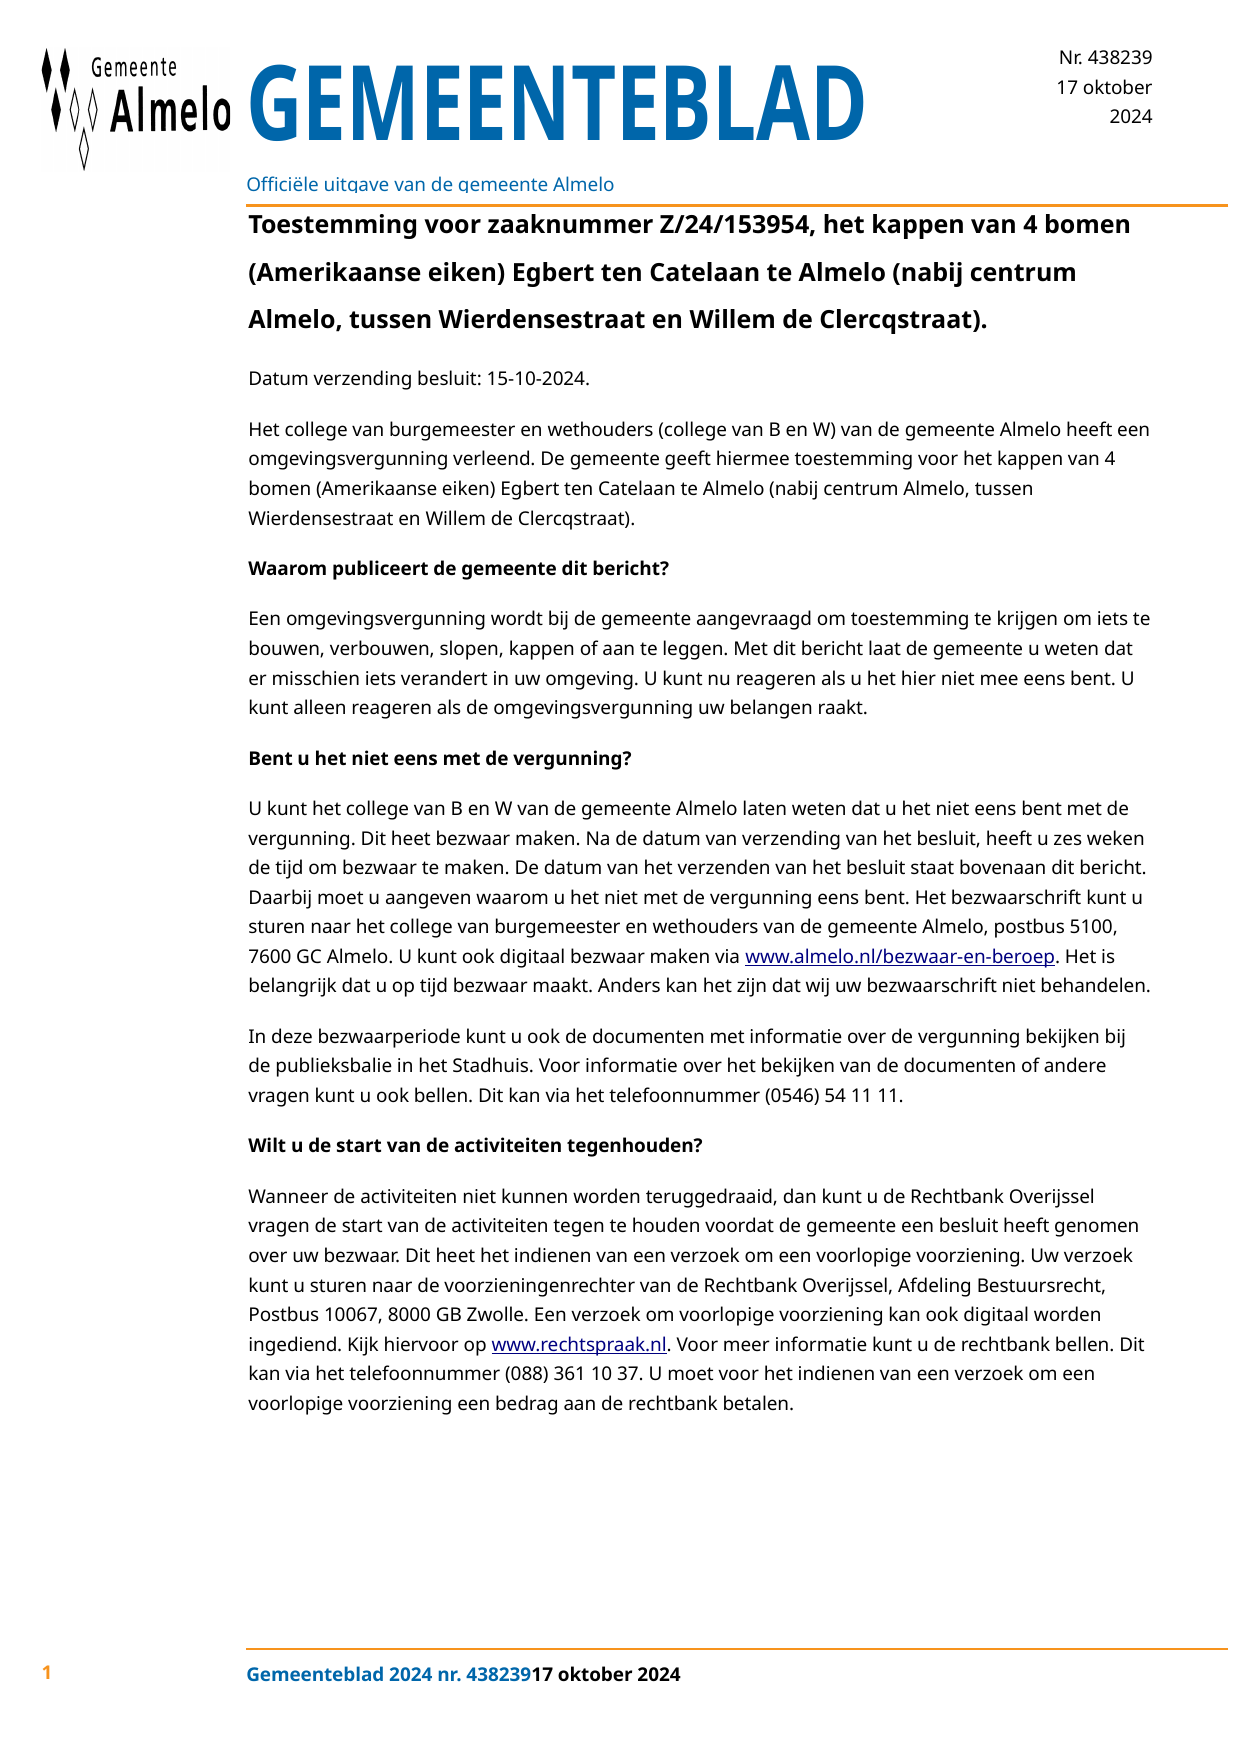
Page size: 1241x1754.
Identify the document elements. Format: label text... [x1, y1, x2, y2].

text Het college van burgemeester en wethouders (college van B en W) van de gemeente Almelo heeft een omgevingsvergunning verleend. De gemeente geeft hiermee toestemming voor het kappen van 4 bomen (Amerikaanse eiken) Egbert ten Catelaan te Almelo (nabij centrum Almelo, tussen Wierdensestraat en Willem de Clercqstraat). [248, 416, 1152, 530]
text Datum verzending besluit: 15-10-2024. [248, 366, 1152, 391]
text Wilt u de start van de activiteiten tegenhouden? [248, 1133, 1152, 1158]
text Wanneer de activiteiten niet kunnen worden teruggedraaid, dan kunt u de Rechtbank Overijssel vragen de start van de activiteiten tegen te houden voordat de gemeente een besluit heeft genomen over uw bezwaar. Dit heet het indienen van een verzoek om een voorlopige voorziening. Uw verzoek kunt u sturen naar de voorzieningenrechter van de Rechtbank Overijssel, Afdeling Bestuursrecht, Postbus 10067, 8000 GB Zwolle. Een verzoek om voorlopige voorziening kan ook digitaal worden ingediend. Kijk hiervoor op www.rechtspraak.nl. Voor meer informatie kunt u de rechtbank bellen. Dit kan via het telefoonnummer (088) 361 10 37. U moet voor het indienen van een verzoek om een voorlopige voorziening een bedrag aan de rechtbank betalen. [248, 1183, 1152, 1416]
text Bent u het niet eens met de vergunning? [248, 745, 1152, 770]
picture [41, 47, 231, 172]
text Een omgevingsvergunning wordt bij de gemeente aangevraagd om toestemming te krijgen om iets te bouwen, verbouwen, slopen, kappen of aan te leggen. Met dit bericht laat de gemeente u weten dat er misschien iets verandert in uw omgeving. U kunt nu reageren als u het hier niet mee eens bent. U kunt alleen reageren als de omgevingsvergunning uw belangen raakt. [248, 606, 1152, 720]
text U kunt het college van B en W van de gemeente Almelo laten weten dat u het niet eens bent met de vergunning. Dit heet bezwaar maken. Na de datum van verzending van het besluit, heeft u zes weken de tijd om bezwaar te maken. De datum van het verzenden van het besluit staat bovenaan dit bericht. Daarbij moet u aangeven waarom u het niet met de vergunning eens bent. Het bezwaarschrift kunt u sturen naar het college van burgemeester en wethouders van de gemeente Almelo, postbus 5100, 7600 GC Almelo. U kunt ook digitaal bezwaar maken via www.almelo.nl/bezwaar-en-beroep. Het is belangrijk dat u op tijd bezwaar maakt. Anders kan het zijn dat wij uw bezwaarschrift niet behandelen. [248, 795, 1152, 998]
text In deze bezwaarperiode kunt u ook de documenten met informatie over de vergunning bekijken bij de publieksbalie in het Stadhuis. Voor informatie over het bekijken van de documenten of andere vragen kunt u ook bellen. Dit kan via het telefoonnummer (0546) 54 11 11. [248, 1023, 1152, 1108]
text Toestemming voor zaaknummer Z/24/153954, het kappen van 4 bomen (Amerikaanse eiken) Egbert ten Catelaan te Almelo (nabij centrum Almelo, tussen Wierdensestraat en Willem de Clercqstraat). [248, 207, 1152, 336]
text Waarom publiceert de gemeente dit bericht? [248, 555, 1152, 581]
